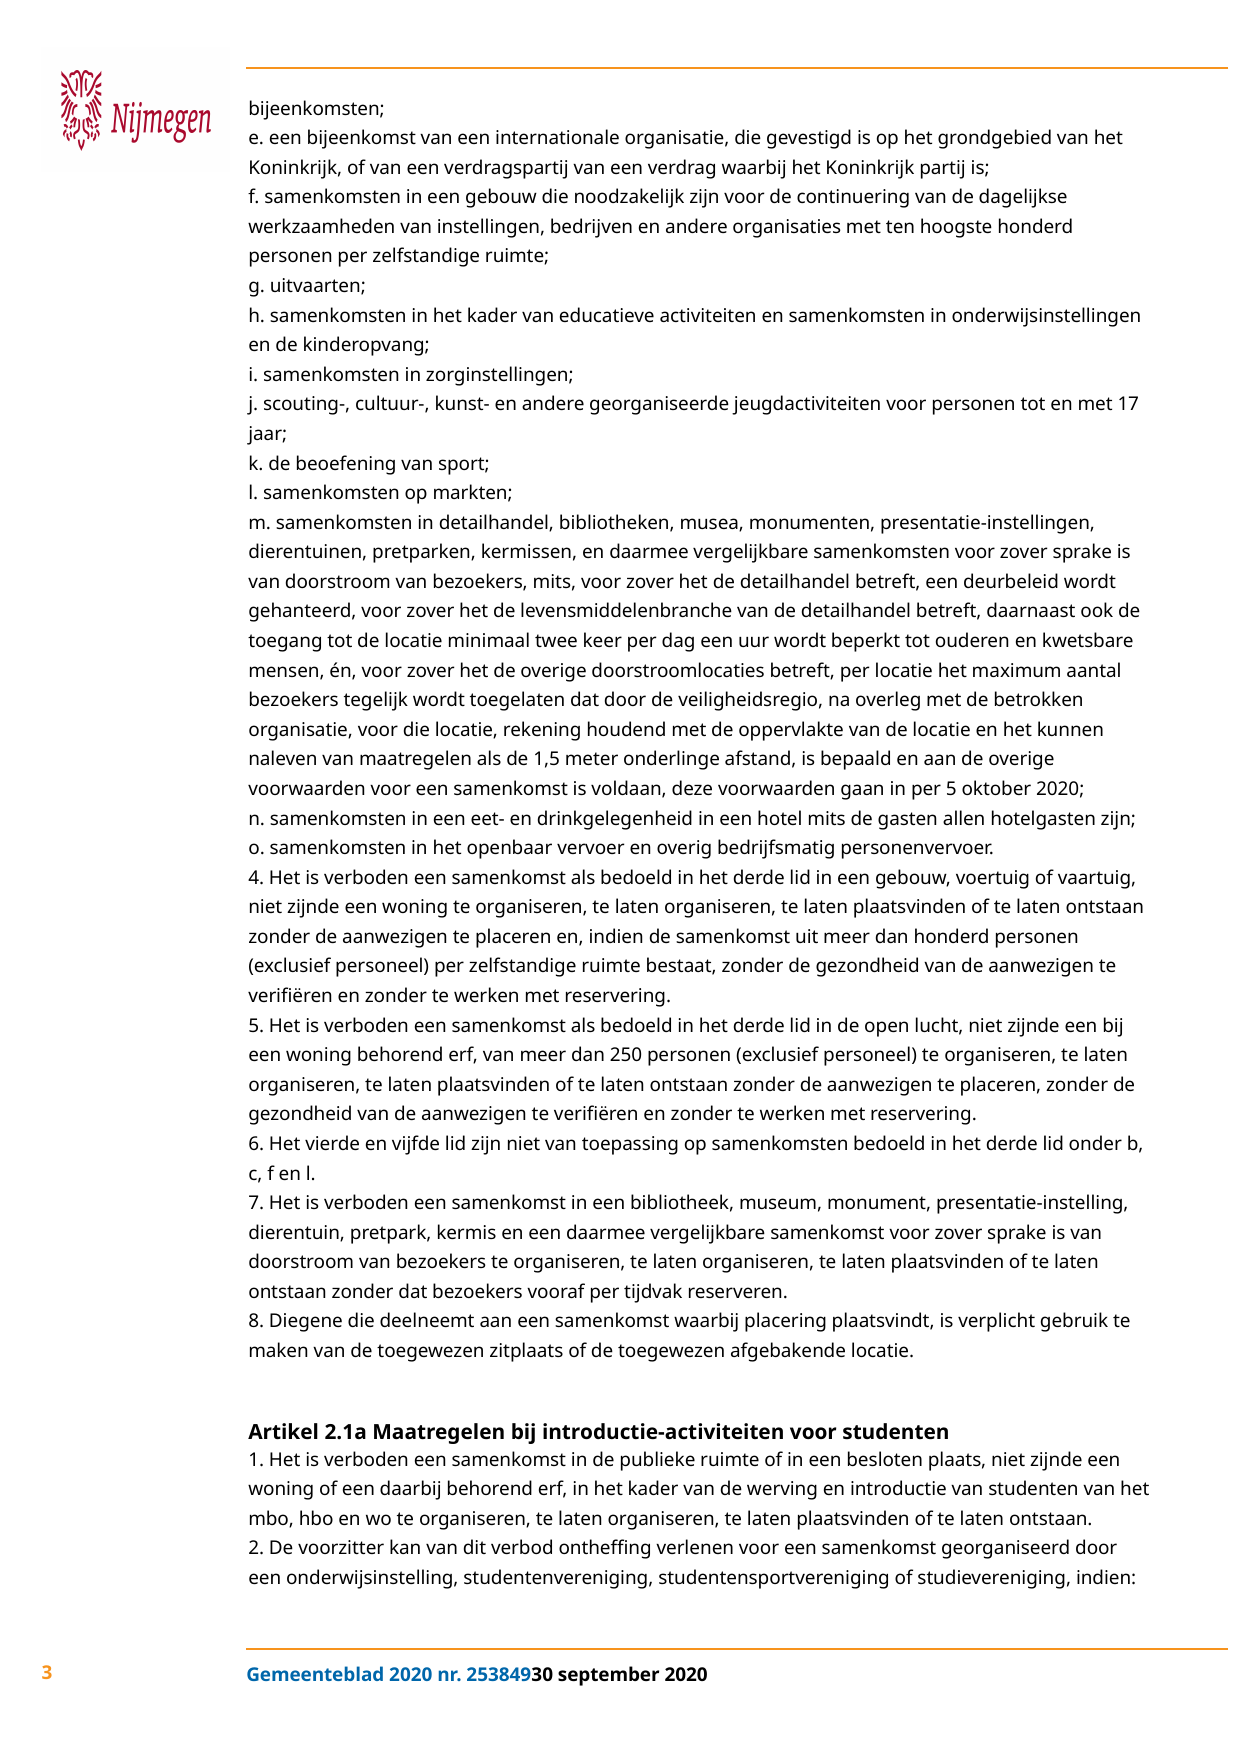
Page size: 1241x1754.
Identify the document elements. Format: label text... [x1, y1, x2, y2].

text l. samenkomsten op markten; [248, 479, 1152, 505]
text e. een bijeenkomst van een internationale organisatie, die gevestigd is op het grondgebied van het Koninkrijk, of van een verdragspartij van een verdrag waarbij het Koninkrijk partij is; [248, 124, 1152, 180]
text 8. Diegene die deelneemt aan een samenkomst waarbij placering plaatsvindt, is verplicht gebruik te maken van de toegewezen zitplaats of de toegewezen afgebakende locatie. [248, 1308, 1152, 1363]
picture [41, 47, 231, 172]
text 6. Het vierde en vijfde lid zijn niet van toepassing op samenkomsten bedoeld in het derde lid onder b, c, f en l. [248, 1130, 1152, 1186]
text n. samenkomsten in een eet- en drinkgelegenheid in een hotel mits de gasten allen hotelgasten zijn; [248, 805, 1152, 831]
text m. samenkomsten in detailhandel, bibliotheken, musea, monumenten, presentatie-instellingen, dierentuinen, pretparken, kermissen, en daarmee vergelijkbare samenkomsten voor zover sprake is van doorstroom van bezoekers, mits, voor zover het de detailhandel betreft, een deurbeleid wordt gehanteerd, voor zover het de levensmiddelenbranche van de detailhandel betreft, daarnaast ook de toegang tot de locatie minimaal twee keer per dag een uur wordt beperkt tot ouderen en kwetsbare mensen, én, voor zover het de overige doorstroomlocaties betreft, per locatie het maximum aantal bezoekers tegelijk wordt toegelaten dat door de veiligheidsregio, na overleg met de betrokken organisatie, voor die locatie, rekening houdend met de oppervlakte van de locatie en het kunnen naleven van maatregelen als de 1,5 meter onderlinge afstand, is bepaald en aan de overige voorwaarden voor een samenkomst is voldaan, deze voorwaarden gaan in per 5 oktober 2020; [248, 509, 1152, 801]
text g. uitvaarten; [248, 272, 1152, 298]
text h. samenkomsten in het kader van educatieve activiteiten en samenkomsten in onderwijsinstellingen en de kinderopvang; [248, 302, 1152, 357]
text bijeenkomsten; [248, 95, 1152, 121]
text 4. Het is verboden een samenkomst als bedoeld in het derde lid in een gebouw, voertuig of vaartuig, niet zijnde een woning te organiseren, te laten organiseren, te laten plaatsvinden of te laten ontstaan zonder de aanwezigen te placeren en, indien de samenkomst uit meer dan honderd personen (exclusief personeel) per zelfstandige ruimte bestaat, zonder de gezondheid van de aanwezigen te verifiëren en zonder te werken met reservering. [248, 864, 1152, 1008]
text 1. Het is verboden een samenkomst in de publieke ruimte of in een besloten plaats, niet zijnde een woning of een daarbij behorend erf, in het kader van de werving en introductie van studenten van het mbo, hbo en wo te organiseren, te laten organiseren, te laten plaatsvinden of te laten ontstaan. [248, 1446, 1152, 1531]
text Artikel 2.1a Maatregelen bij introductie-activiteiten voor studenten [248, 1417, 1152, 1446]
text 2. De voorzitter kan van dit verbod ontheffing verlenen voor een samenkomst georganiseerd door een onderwijsinstelling, studentenvereniging, studentensportvereniging of studievereniging, indien: [248, 1534, 1152, 1590]
text f. samenkomsten in een gebouw die noodzakelijk zijn voor de continuering van de dagelijkse werkzaamheden van instellingen, bedrijven en andere organisaties met ten hoogste honderd personen per zelfstandige ruimte; [248, 183, 1152, 268]
text o. samenkomsten in het openbaar vervoer en overig bedrijfsmatig personenvervoer. [248, 834, 1152, 860]
text 5. Het is verboden een samenkomst als bedoeld in het derde lid in de open lucht, niet zijnde een bij een woning behorend erf, van meer dan 250 personen (exclusief personeel) te organiseren, te laten organiseren, te laten plaatsvinden of te laten ontstaan zonder de aanwezigen te placeren, zonder de gezondheid van de aanwezigen te verifiëren en zonder te werken met reservering. [248, 1012, 1152, 1126]
text 7. Het is verboden een samenkomst in een bibliotheek, museum, monument, presentatie-instelling, dierentuin, pretpark, kermis en een daarmee vergelijkbare samenkomst voor zover sprake is van doorstroom van bezoekers te organiseren, te laten organiseren, te laten plaatsvinden of te laten ontstaan zonder dat bezoekers vooraf per tijdvak reserveren. [248, 1189, 1152, 1304]
text k. de beoefening van sport; [248, 450, 1152, 476]
text i. samenkomsten in zorginstellingen; [248, 361, 1152, 387]
text j. scouting-, cultuur-, kunst- en andere georganiseerde jeugdactiviteiten voor personen tot en met 17 jaar; [248, 391, 1152, 446]
